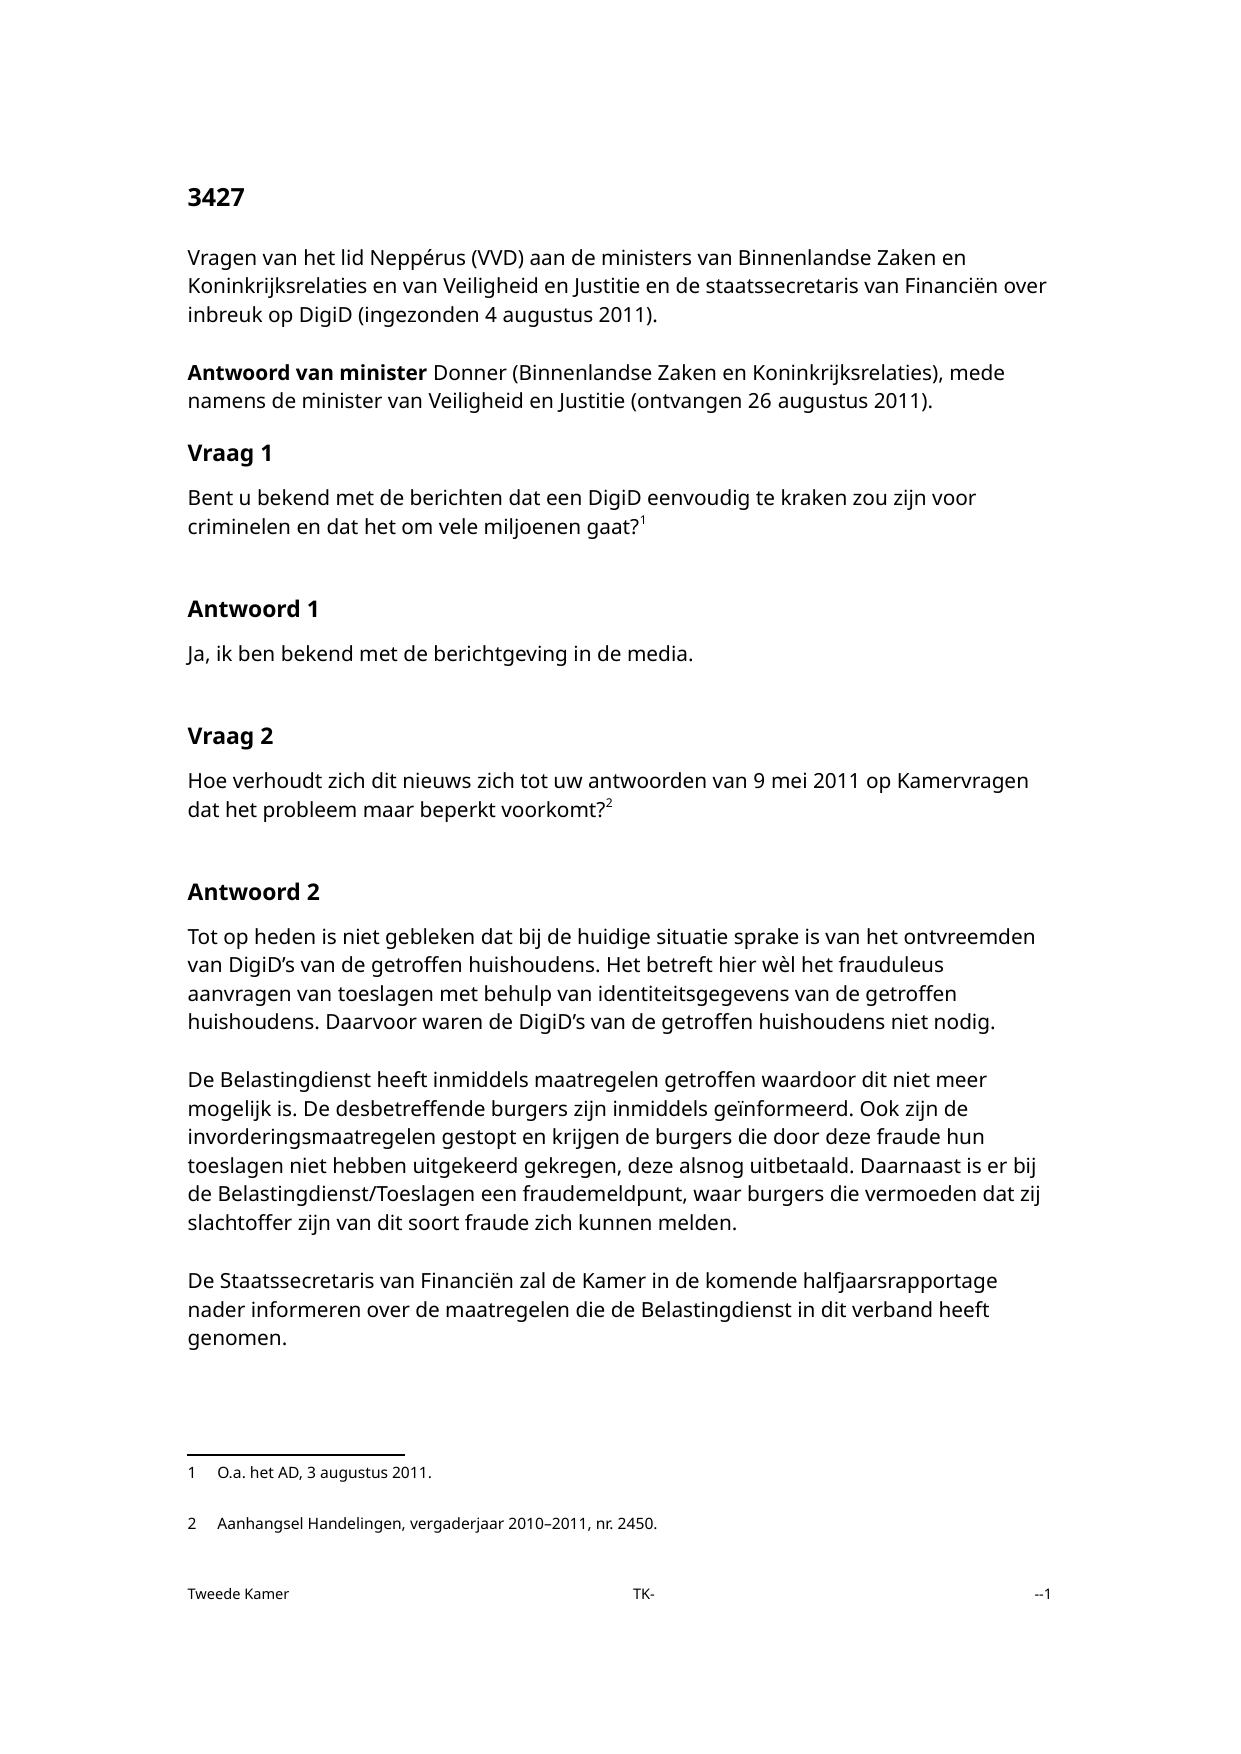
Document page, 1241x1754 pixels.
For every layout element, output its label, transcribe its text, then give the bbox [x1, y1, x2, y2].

text Aanhangsel Handelingen, vergaderjaar 2010–2011, nr. 2450. [187, 1506, 1053, 1534]
text De Belastingdienst heeft inmiddels maatregelen getroffen waardoor dit niet meer mogelijk is. De desbetreffende burgers zijn inmiddels geïnformeerd. Ook zijn de invorderingsmaatregelen gestopt en krijgen de burgers die door deze fraude hun toeslagen niet hebben uitgekeerd gekregen, deze alsnog uitbetaald. Daarnaast is er bij de Belastingdienst/Toeslagen een fraudemeldpunt, waar burgers die vermoeden dat zij slachtoffer zijn van dit soort fraude zich kunnen melden. [187, 1066, 1053, 1236]
subtitle Vraag 2 [187, 720, 1053, 751]
text O.a. het AD, 3 augustus 2011. [187, 1447, 1053, 1476]
subtitle Antwoord 2 [187, 876, 1053, 907]
subtitle Vraag 1 [187, 437, 1053, 468]
text Vragen van het lid Neppérus (VVD) aan de ministers van Binnenlandse Zaken en Koninkrijksrelaties en van Veiligheid en Justitie en de staatssecretaris van Financiën over inbreuk op DigiD (ingezonden 4 augustus 2011). [187, 243, 1053, 328]
text De Staatssecretaris van Financiën zal de Kamer in de komende halfjaarsrapportage nader informeren over de maatregelen die de Belastingdienst in dit verband heeft genomen. [187, 1266, 1053, 1352]
text Tot op heden is niet gebleken dat bij de huidige situatie sprake is van het ontvreemden van DigiD’s van de getroffen huishoudens. Het betreft hier wèl het frauduleus aanvragen van toeslagen met behulp van identiteitsgegevens van de getroffen huishoudens. Daarvoor waren de DigiD’s van de getroffen huishoudens niet nodig. [187, 922, 1053, 1036]
text Ja, ik ben bekend met de berichtgeving in de media. [187, 639, 1053, 667]
text 3427 [187, 179, 1053, 213]
subtitle Antwoord 1 [187, 593, 1053, 624]
text Hoe verhoudt zich dit nieuws zich tot uw antwoorden van 9 mei 2011 op Kamervragen dat het probleem maar beperkt voorkomt? [187, 766, 1053, 823]
text Antwoord van minister Donner (Binnenlandse Zaken en Koninkrijksrelaties), mede namens de minister van Veiligheid en Justitie (ontvangen 26 augustus 2011). [187, 358, 1053, 415]
text Bent u bekend met de berichten dat een DigiD eenvoudig te kraken zou zijn voor criminelen en dat het om vele miljoenen gaat? [187, 483, 1053, 540]
